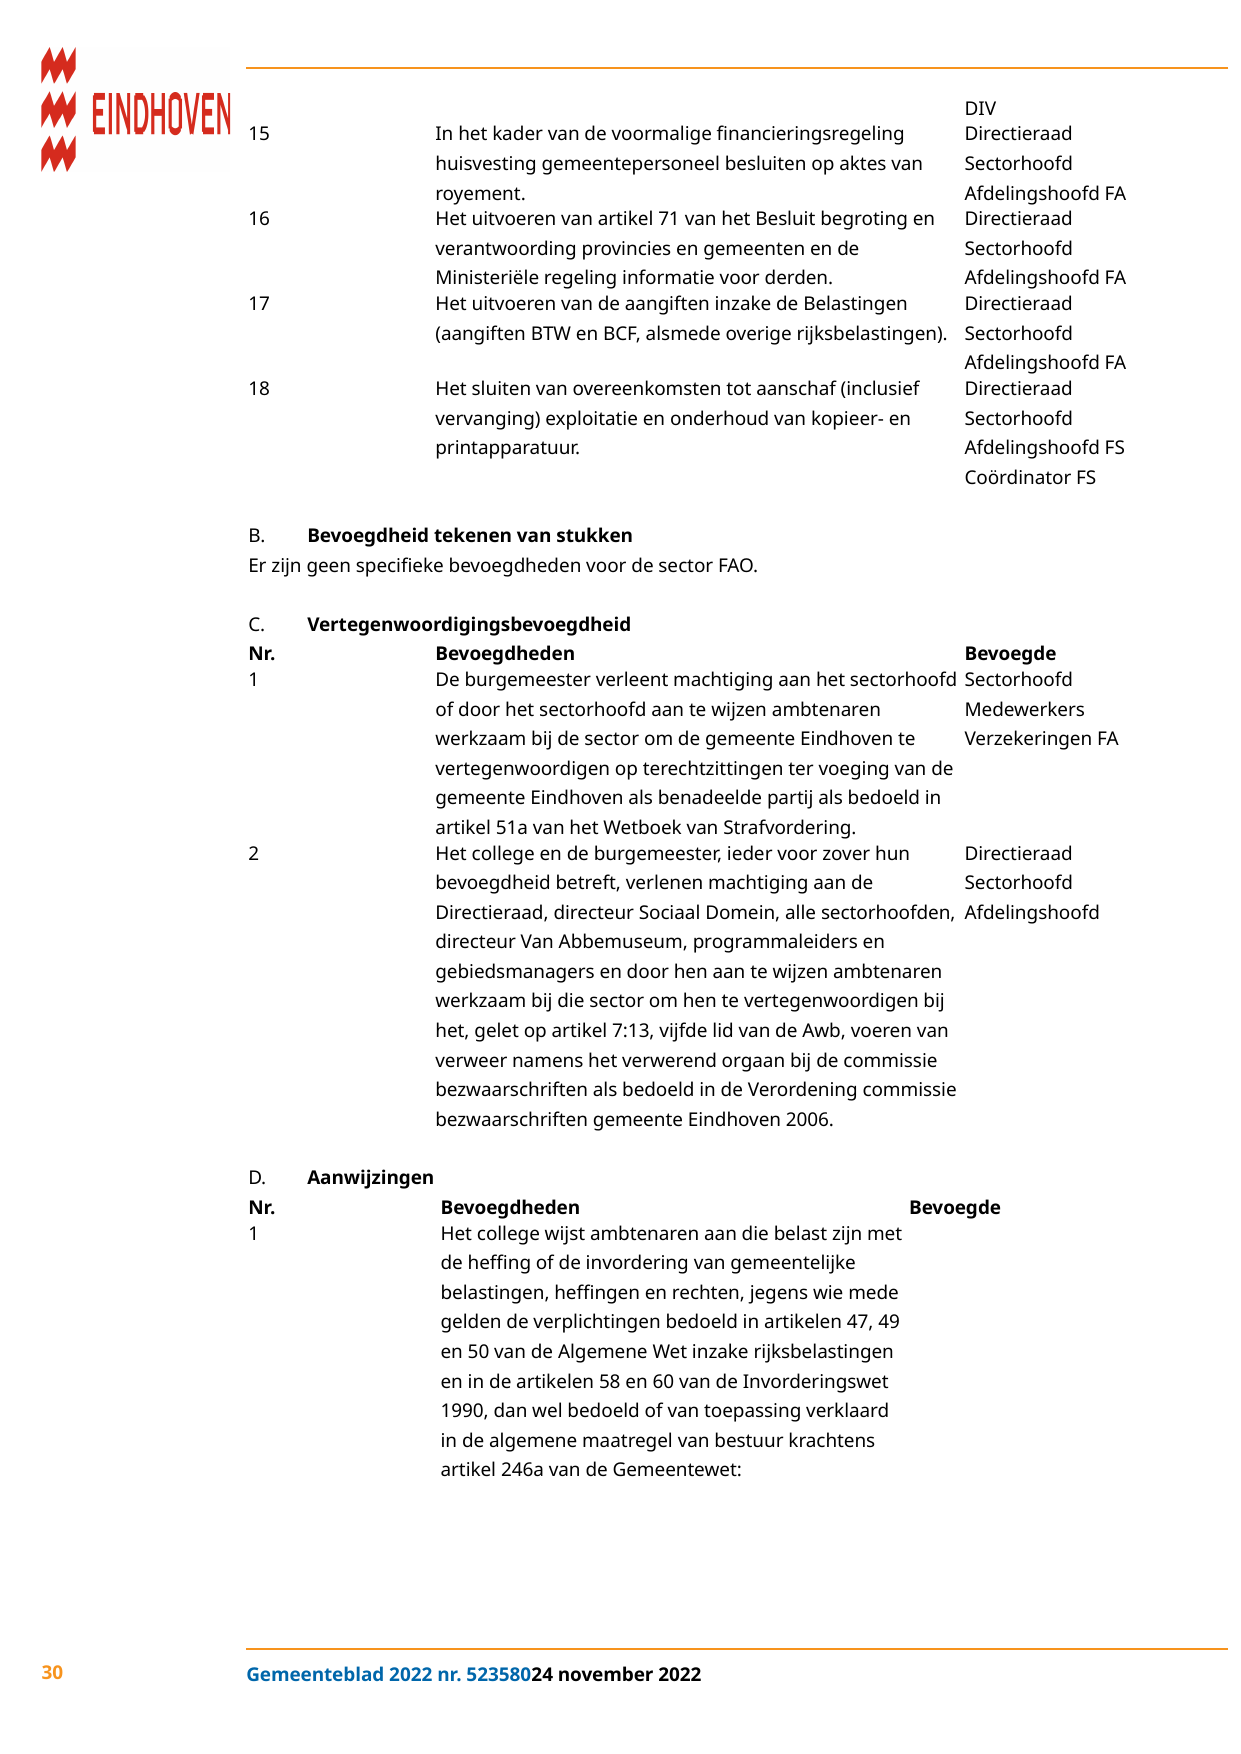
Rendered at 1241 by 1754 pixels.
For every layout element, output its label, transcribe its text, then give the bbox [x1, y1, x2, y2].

table_cell Directieraad Sectorhoofd Afdelingshoofd FA [964, 205, 1152, 290]
table_cell Het college en de burgemeester, ieder voor zover hun bevoegdheid betreft, verlenen machtiging aan de Directieraad, directeur Sociaal Domein, alle sectorhoofden, directeur Van Abbemuseum, programmaleiders en gebiedsmanagers en door hen aan te wijzen ambtenaren werkzaam bij die sector om hen te vertegenwoordigen bij het, gelet op artikel 7:13, vijfde lid van de Awb, voeren van verweer namens het verwerend orgaan bij de commissie bezwaarschriften als bedoeld in de Verordening commissie bezwaarschriften gemeente Eindhoven 2006. [435, 840, 964, 1132]
table_cell [909, 1220, 1152, 1512]
list Aanwijzingen [248, 1164, 1152, 1190]
table_cell Sectorhoofd Medewerkers Verzekeringen FA [964, 666, 1152, 840]
table_cell De burgemeester verleent machtiging aan het sectorhoofd of door het sectorhoofd aan te wijzen ambtenaren werkzaam bij de sector om de gemeente Eindhoven te vertegenwoordigen op terechtzittingen ter voeging van de gemeente Eindhoven als benadeelde partij als bedoeld in artikel 51a van het Wetboek van Strafvordering. [435, 666, 964, 840]
table_cell Directieraad Sectorhoofd Afdelingshoofd FS Coördinator FS [964, 375, 1152, 490]
table_header Bevoegdheden [435, 640, 964, 666]
table_cell [248, 95, 435, 121]
table_header Er zijn geen specifieke bevoegdheden voor de sector FAO. [248, 552, 1152, 578]
table_header Bevoegdheden [440, 1194, 909, 1220]
table_cell Directieraad Sectorhoofd Afdelingshoofd FA [964, 290, 1152, 375]
table_cell Het sluiten van overeenkomsten tot aanschaf (inclusief vervanging) exploitatie en onderhoud van kopieer- en printapparatuur. [435, 375, 964, 490]
table_cell Het uitvoeren van de aangiften inzake de Belastingen (aangiften BTW en BCF, alsmede overige rijksbelastingen). [435, 290, 964, 375]
table_cell 18 [248, 375, 435, 490]
list Vertegenwoordigingsbevoegdheid [248, 611, 1152, 636]
table_header Nr. [248, 640, 435, 666]
table_cell 15 [248, 121, 435, 205]
table_cell Directieraad Sectorhoofd Afdelingshoofd FA [964, 121, 1152, 205]
table_cell 16 [248, 205, 435, 290]
table_header Bevoegde [964, 640, 1152, 666]
table_cell Het uitvoeren van artikel 71 van het Besluit begroting en verantwoording provincies en gemeenten en de Ministeriële regeling informatie voor derden. [435, 205, 964, 290]
table_cell 1 [248, 1220, 440, 1512]
table_cell 2 [248, 840, 435, 1132]
table_cell 1 [248, 666, 435, 840]
table_cell In het kader van de voormalige financieringsregeling huisvesting gemeentepersoneel besluiten op aktes van royement. [435, 121, 964, 205]
table_cell Het college wijst ambtenaren aan die belast zijn met de heffing of de invordering van gemeentelijke belastingen, heffingen en rechten, jegens wie mede gelden de verplichtingen bedoeld in artikelen 47, 49 en 50 van de Algemene Wet inzake rijksbelastingen en in de artikelen 58 en 60 van de Invorderingswet 1990, dan wel bedoeld of van toepassing verklaard in de algemene maatregel van bestuur krachtens artikel 246a van de Gemeentewet: [440, 1220, 909, 1512]
list Bevoegdheid tekenen van stukken [248, 522, 1152, 548]
table_cell 17 [248, 290, 435, 375]
picture [41, 47, 231, 172]
table_header Bevoegde [909, 1194, 1152, 1220]
table_cell Directieraad Sectorhoofd Afdelingshoofd [964, 840, 1152, 1132]
table_cell [435, 95, 964, 121]
table_header Nr. [248, 1194, 440, 1220]
table_cell DIV [964, 95, 1152, 121]
